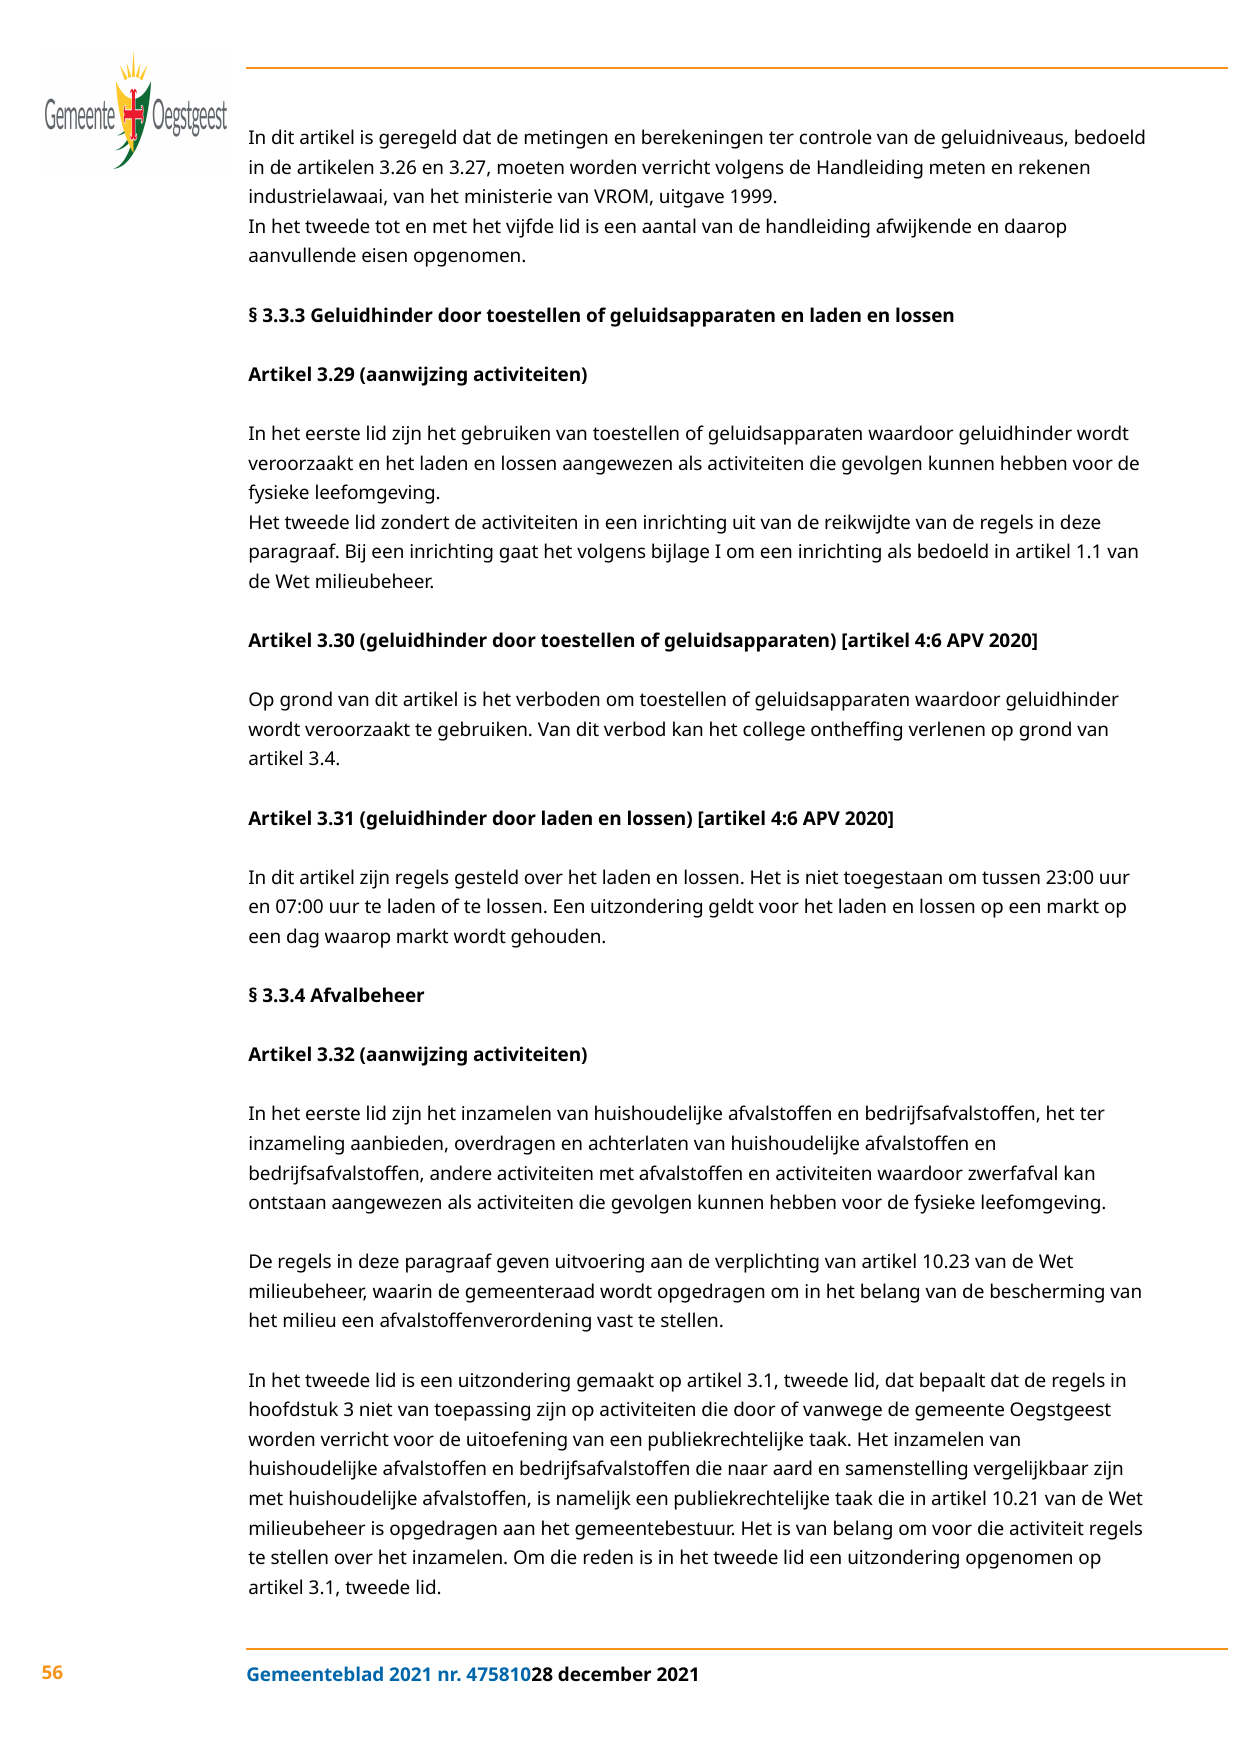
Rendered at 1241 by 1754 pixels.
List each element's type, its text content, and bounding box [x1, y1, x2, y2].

text In het tweede lid is een uitzondering gemaakt op artikel 3.1, tweede lid, dat bepaalt dat de regels in hoofdstuk 3 niet van toepassing zijn op activiteiten die door of vanwege de gemeente Oegstgeest worden verricht voor de uitoefening van een publiekrechtelijke taak. Het inzamelen van huishoudelijke afvalstoffen en bedrijfsafvalstoffen die naar aard en samenstelling vergelijkbaar zijn met huishoudelijke afvalstoffen, is namelijk een publiekrechtelijke taak die in artikel 10.21 van de Wet milieubeheer is opgedragen aan het gemeentebestuur. Het is van belang om voor die activiteit regels te stellen over het inzamelen. Om die reden is in het tweede lid een uitzondering opgenomen op artikel 3.1, tweede lid. [248, 1367, 1152, 1600]
text § 3.3.3 Geluidhinder door toestellen of geluidsapparaten en laden en lossen [248, 302, 1152, 328]
text § 3.3.4 Afvalbeheer [248, 982, 1152, 1008]
text Artikel 3.32 (aanwijzing activiteiten) [248, 1041, 1152, 1067]
text Artikel 3.30 (geluidhinder door toestellen of geluidsapparaten) [artikel 4:6 APV 2020] [248, 627, 1152, 653]
text De regels in deze paragraaf geven uitvoering aan de verplichting van artikel 10.23 van de Wet milieubeheer, waarin de gemeenteraad wordt opgedragen om in het belang van de bescherming van het milieu een afvalstoffenverordening vast te stellen. [248, 1248, 1152, 1333]
text In het tweede tot en met het vijfde lid is een aantal van de handleiding afwijkende en daarop aanvullende eisen opgenomen. [248, 213, 1152, 268]
text In het eerste lid zijn het gebruiken van toestellen of geluidsapparaten waardoor geluidhinder wordt veroorzaakt en het laden en lossen aangewezen als activiteiten die gevolgen kunnen hebben voor de fysieke leefomgeving. [248, 420, 1152, 505]
text Artikel 3.29 (aanwijzing activiteiten) [248, 361, 1152, 387]
text In dit artikel zijn regels gesteld over het laden en lossen. Het is niet toegestaan om tussen 23:00 uur en 07:00 uur te laden of te lossen. Een uitzondering geldt voor het laden en lossen op een markt op een dag waarop markt wordt gehouden. [248, 864, 1152, 949]
text In dit artikel is geregeld dat de metingen en berekeningen ter controle van de geluidniveaus, bedoeld in de artikelen 3.26 en 3.27, moeten worden verricht volgens de Handleiding meten en rekenen industrielawaai, van het ministerie van VROM, uitgave 1999. [248, 124, 1152, 209]
text Het tweede lid zondert de activiteiten in een inrichting uit van de reikwijdte van de regels in deze paragraaf. Bij een inrichting gaat het volgens bijlage I om een inrichting als bedoeld in artikel 1.1 van de Wet milieubeheer. [248, 509, 1152, 594]
text Artikel 3.31 (geluidhinder door laden en lossen) [artikel 4:6 APV 2020] [248, 805, 1152, 831]
text In het eerste lid zijn het inzamelen van huishoudelijke afvalstoffen en bedrijfsafvalstoffen, het ter inzameling aanbieden, overdragen en achterlaten van huishoudelijke afvalstoffen en bedrijfsafvalstoffen, andere activiteiten met afvalstoffen en activiteiten waardoor zwerfafval kan ontstaan aangewezen als activiteiten die gevolgen kunnen hebben voor de fysieke leefomgeving. [248, 1101, 1152, 1215]
text Op grond van dit artikel is het verboden om toestellen of geluidsapparaten waardoor geluidhinder wordt veroorzaakt te gebruiken. Van dit verbod kan het college ontheffing verlenen op grond van artikel 3.4. [248, 686, 1152, 771]
picture [41, 47, 231, 172]
